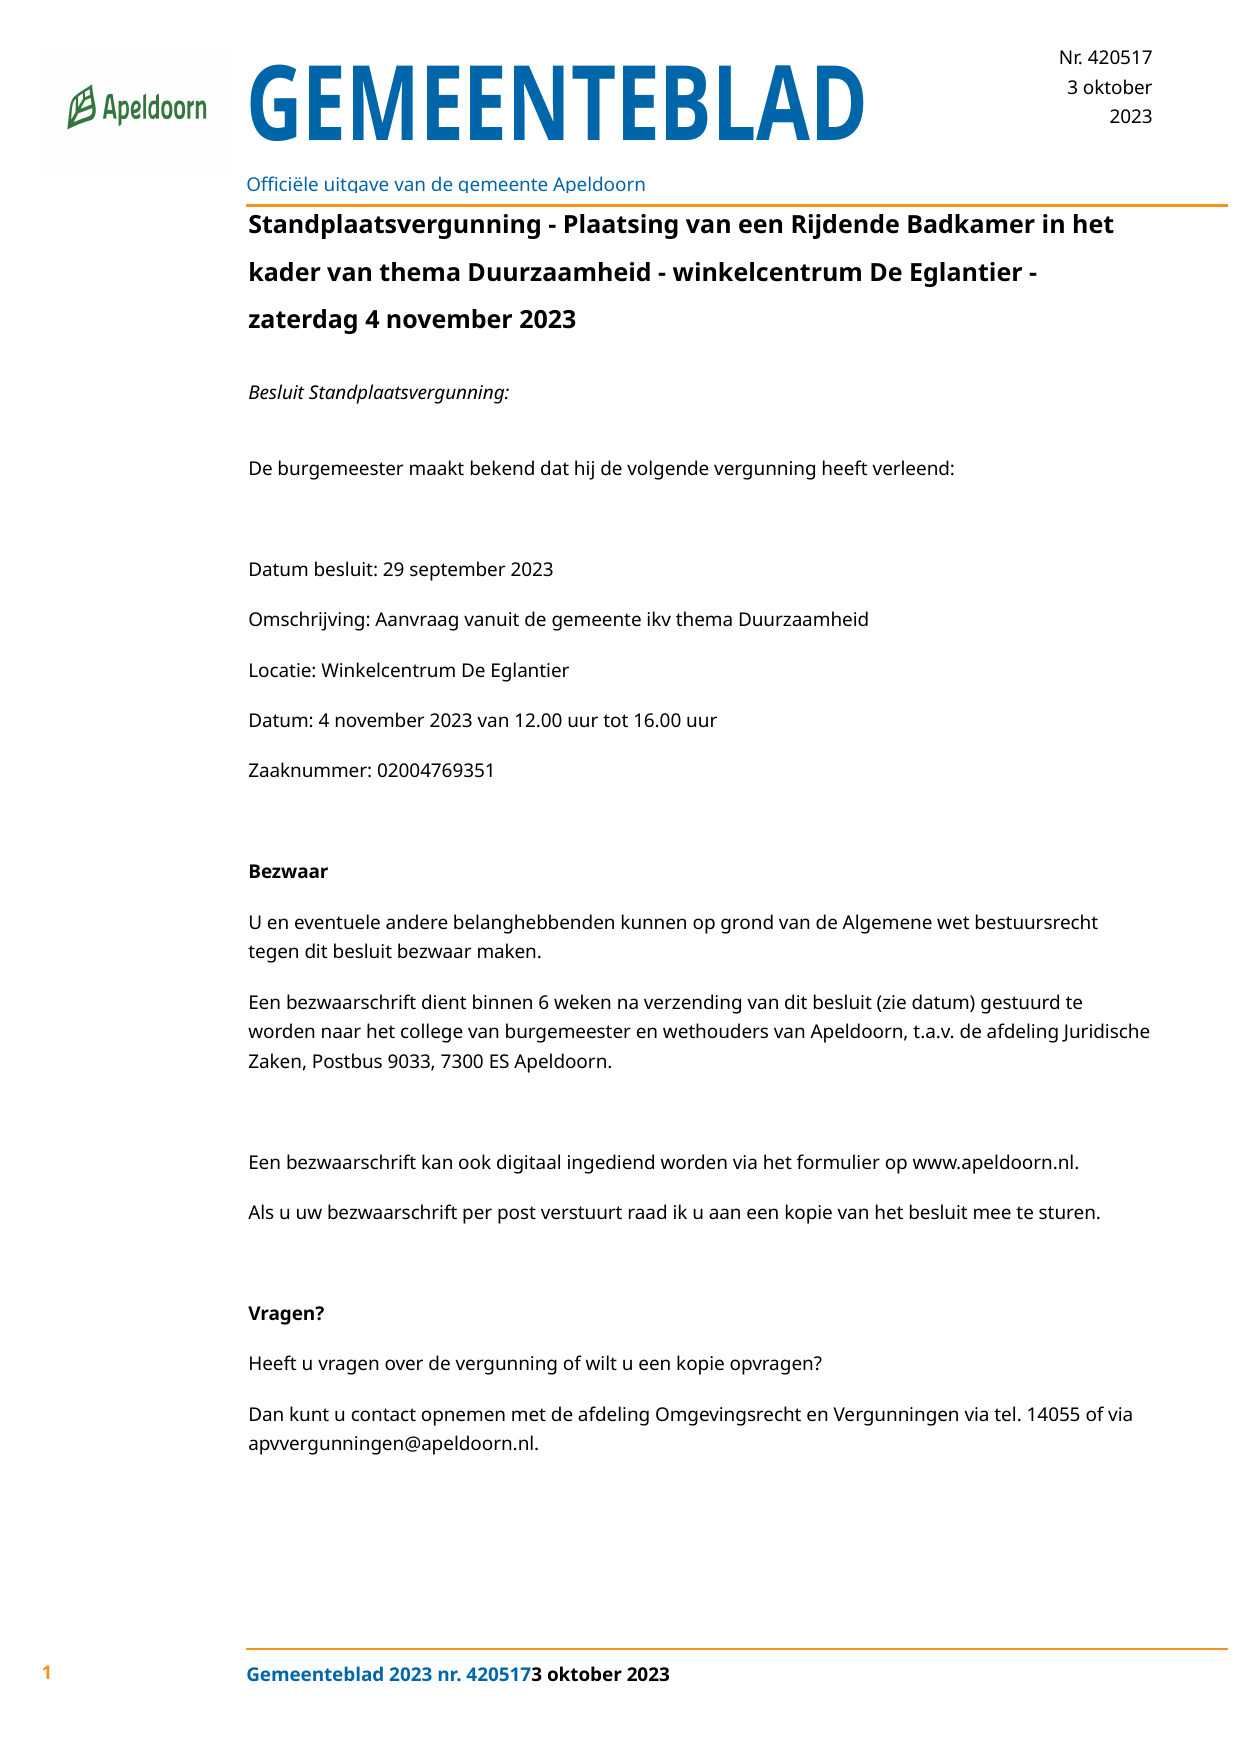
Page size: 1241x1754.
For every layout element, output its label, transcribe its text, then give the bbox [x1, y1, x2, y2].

text Bezwaar [248, 858, 1152, 884]
text Dan kunt u contact opnemen met de afdeling Omgevingsrecht en Vergunningen via tel. 14055 of via apvvergunningen@apeldoorn.nl. [248, 1401, 1152, 1456]
text Omschrijving: Aanvraag vanuit de gemeente ikv thema Duurzaamheid [248, 606, 1152, 632]
text Zaaknummer: 02004769351 [248, 758, 1152, 783]
text Standplaatsvergunning - Plaatsing van een Rijdende Badkamer in het kader van thema Duurzaamheid - winkelcentrum De Eglantier - zaterdag 4 november 2023 [248, 207, 1152, 336]
text Datum besluit: 29 september 2023 [248, 556, 1152, 582]
text U en eventuele andere belanghebbenden kunnen op grond van de Algemene wet bestuursrecht tegen dit besluit bezwaar maken. [248, 909, 1152, 964]
text Besluit Standplaatsvergunning: [248, 379, 1152, 405]
text Datum: 4 november 2023 van 12.00 uur tot 16.00 uur [248, 707, 1152, 733]
text Als u uw bezwaarschrift per post verstuurt raad ik u aan een kopie van het besluit mee te sturen. [248, 1199, 1152, 1225]
text Vragen? [248, 1300, 1152, 1326]
text Een bezwaarschrift dient binnen 6 weken na verzending van dit besluit (zie datum) gestuurd te worden naar het college van burgemeester en wethouders van Apeldoorn, t.a.v. de afdeling Juridische Zaken, Postbus 9033, 7300 ES Apeldoorn. [248, 989, 1152, 1074]
text Heeft u vragen over de vergunning of wilt u een kopie opvragen? [248, 1351, 1152, 1376]
text Een bezwaarschrift kan ook digitaal ingediend worden via het formulier op www.apeldoorn.nl. [248, 1149, 1152, 1175]
text De burgemeester maakt bekend dat hij de volgende vergunning heeft verleend: [248, 455, 1152, 481]
picture [41, 47, 231, 172]
text Locatie: Winkelcentrum De Eglantier [248, 657, 1152, 683]
